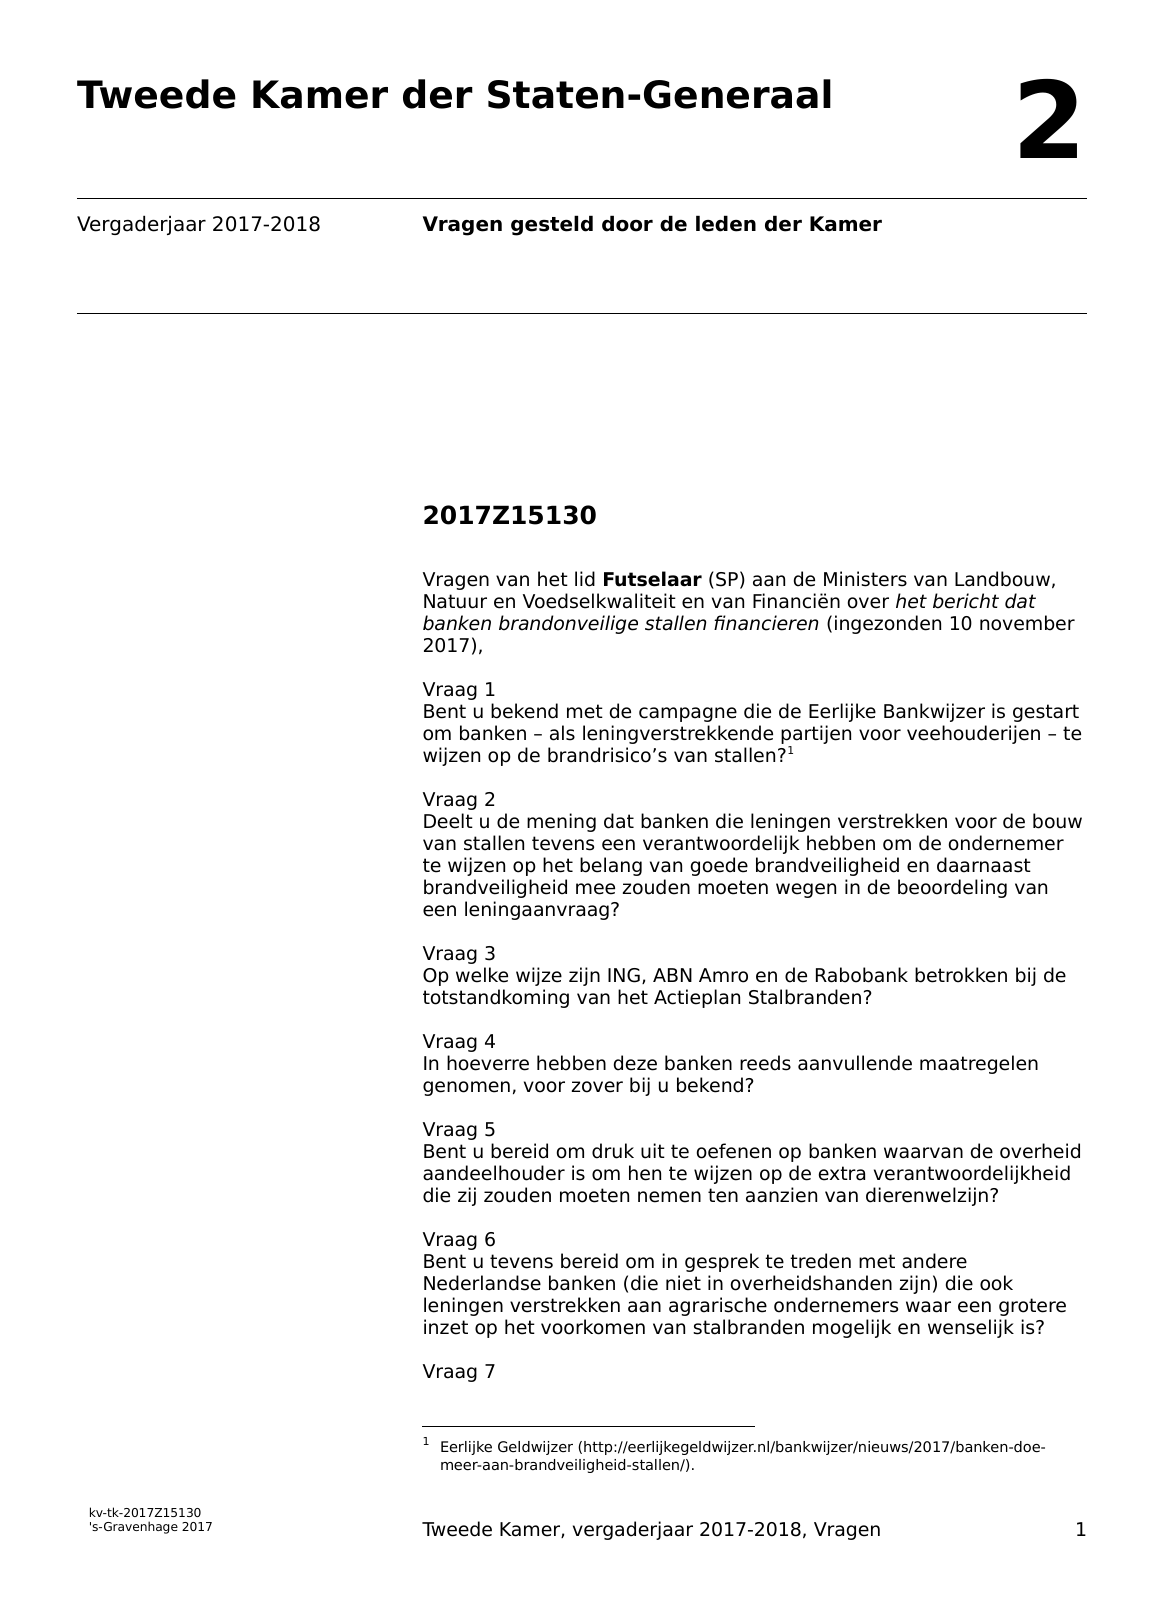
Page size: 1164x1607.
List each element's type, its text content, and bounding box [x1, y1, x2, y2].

table_cell Vragen gesteld door de leden der Kamer [422, 199, 1087, 313]
text Vraag 1 [422, 679, 1087, 701]
text Vraag 6 [422, 1229, 1087, 1251]
table_header 2 [886, 59, 1087, 198]
text kv-tk-2017Z15130 [88, 1506, 323, 1520]
text Eerlijke Geldwijzer (http://eerlijkegeldwijzer.nl/bankwijzer/nieuws/2017/banken-doe-meer-aan-brandveiligheid-stallen/). [422, 1435, 1087, 1474]
text In hoeverre hebben deze banken reeds aanvullende maatregelen genomen, voor zover bij u bekend? [422, 1053, 1087, 1097]
text Bent u bereid om druk uit te oefenen op banken waarvan de overheid aandeelhouder is om hen te wijzen op de extra verantwoordelijkheid die zij zouden moeten nemen ten aanzien van dierenwelzijn? [422, 1141, 1087, 1207]
text Vraag 4 [422, 1031, 1087, 1053]
text Vraag 7 [422, 1361, 1087, 1383]
table_header Tweede Kamer der Staten-Generaal [77, 59, 886, 198]
table_cell Vergaderjaar 2017-2018 [77, 199, 422, 313]
text Bent u bekend met de campagne die de Eerlijke Bankwijzer is gestart om banken – als leningverstrekkende partijen voor veehouderijen – te wijzen op de brandrisico’s van stallen? [422, 701, 1087, 767]
text Vragen van het lid Futselaar (SP) aan de Ministers van Landbouw, Natuur en Voedselkwaliteit en van Financiën over het bericht dat banken brandonveilige stallen financieren (ingezonden 10 november 2017), [422, 569, 1087, 657]
text 's-Gravenhage 2017 [88, 1520, 323, 1534]
text Vraag 5 [422, 1119, 1087, 1141]
text Bent u tevens bereid om in gesprek te treden met andere Nederlandse banken (die niet in overheidshanden zijn) die ook leningen verstrekken aan agrarische ondernemers waar een grotere inzet op het voorkomen van stalbranden mogelijk en wenselijk is? [422, 1251, 1087, 1339]
text Deelt u de mening dat banken die leningen verstrekken voor de bouw van stallen tevens een verantwoordelijk hebben om de ondernemer te wijzen op het belang van goede brandveiligheid en daarnaast brandveiligheid mee zouden moeten wegen in de beoordeling van een leningaanvraag? [422, 811, 1087, 921]
text Vraag 3 [422, 943, 1087, 965]
text Vraag 2 [422, 789, 1087, 811]
text Op welke wijze zijn ING, ABN Amro en de Rabobank betrokken bij de totstandkoming van het Actieplan Stalbranden? [422, 965, 1087, 1009]
text 2017Z15130 [422, 501, 1087, 531]
